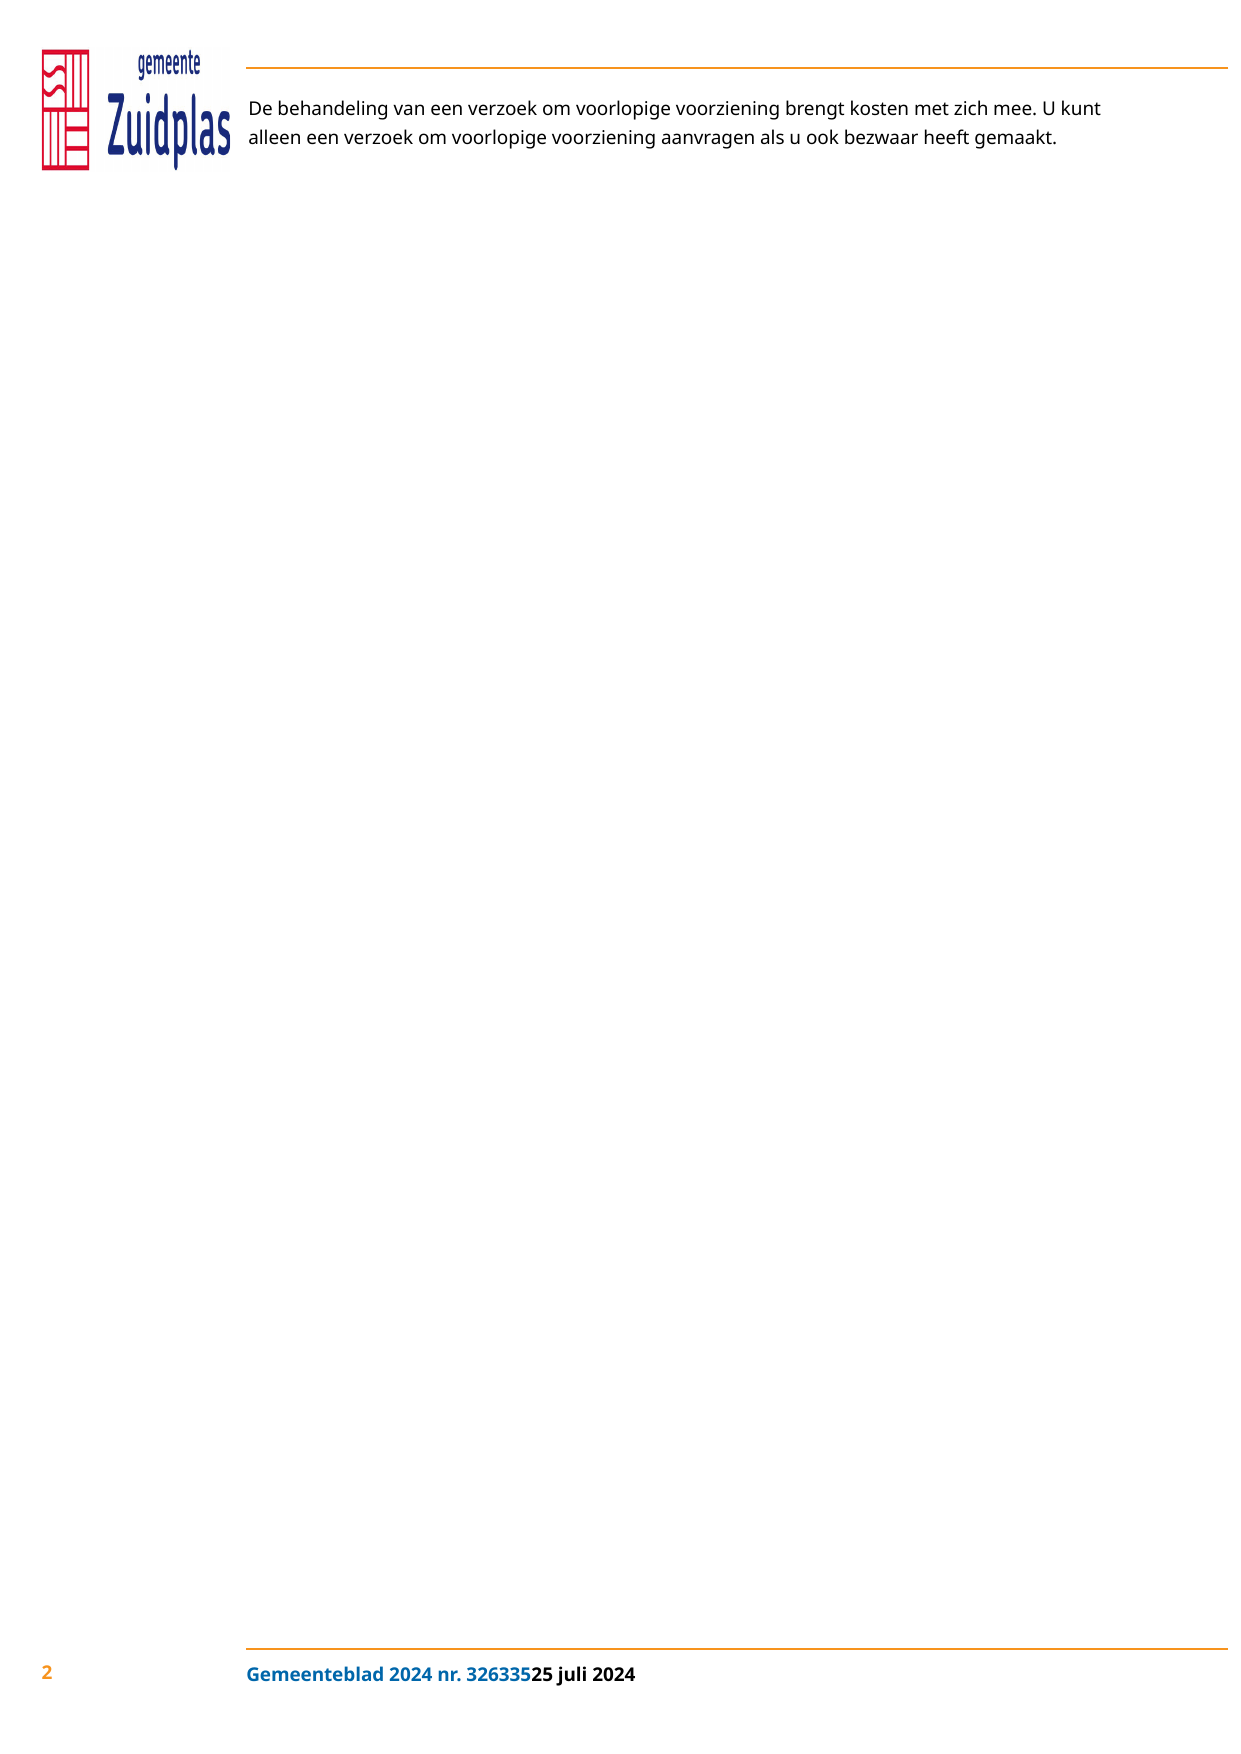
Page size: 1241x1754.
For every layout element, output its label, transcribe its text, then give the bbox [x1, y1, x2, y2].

picture [41, 47, 231, 172]
text De behandeling van een verzoek om voorlopige voorziening brengt kosten met zich mee. U kunt alleen een verzoek om voorlopige voorziening aanvragen als u ook bezwaar heeft gemaakt. [248, 95, 1152, 150]
